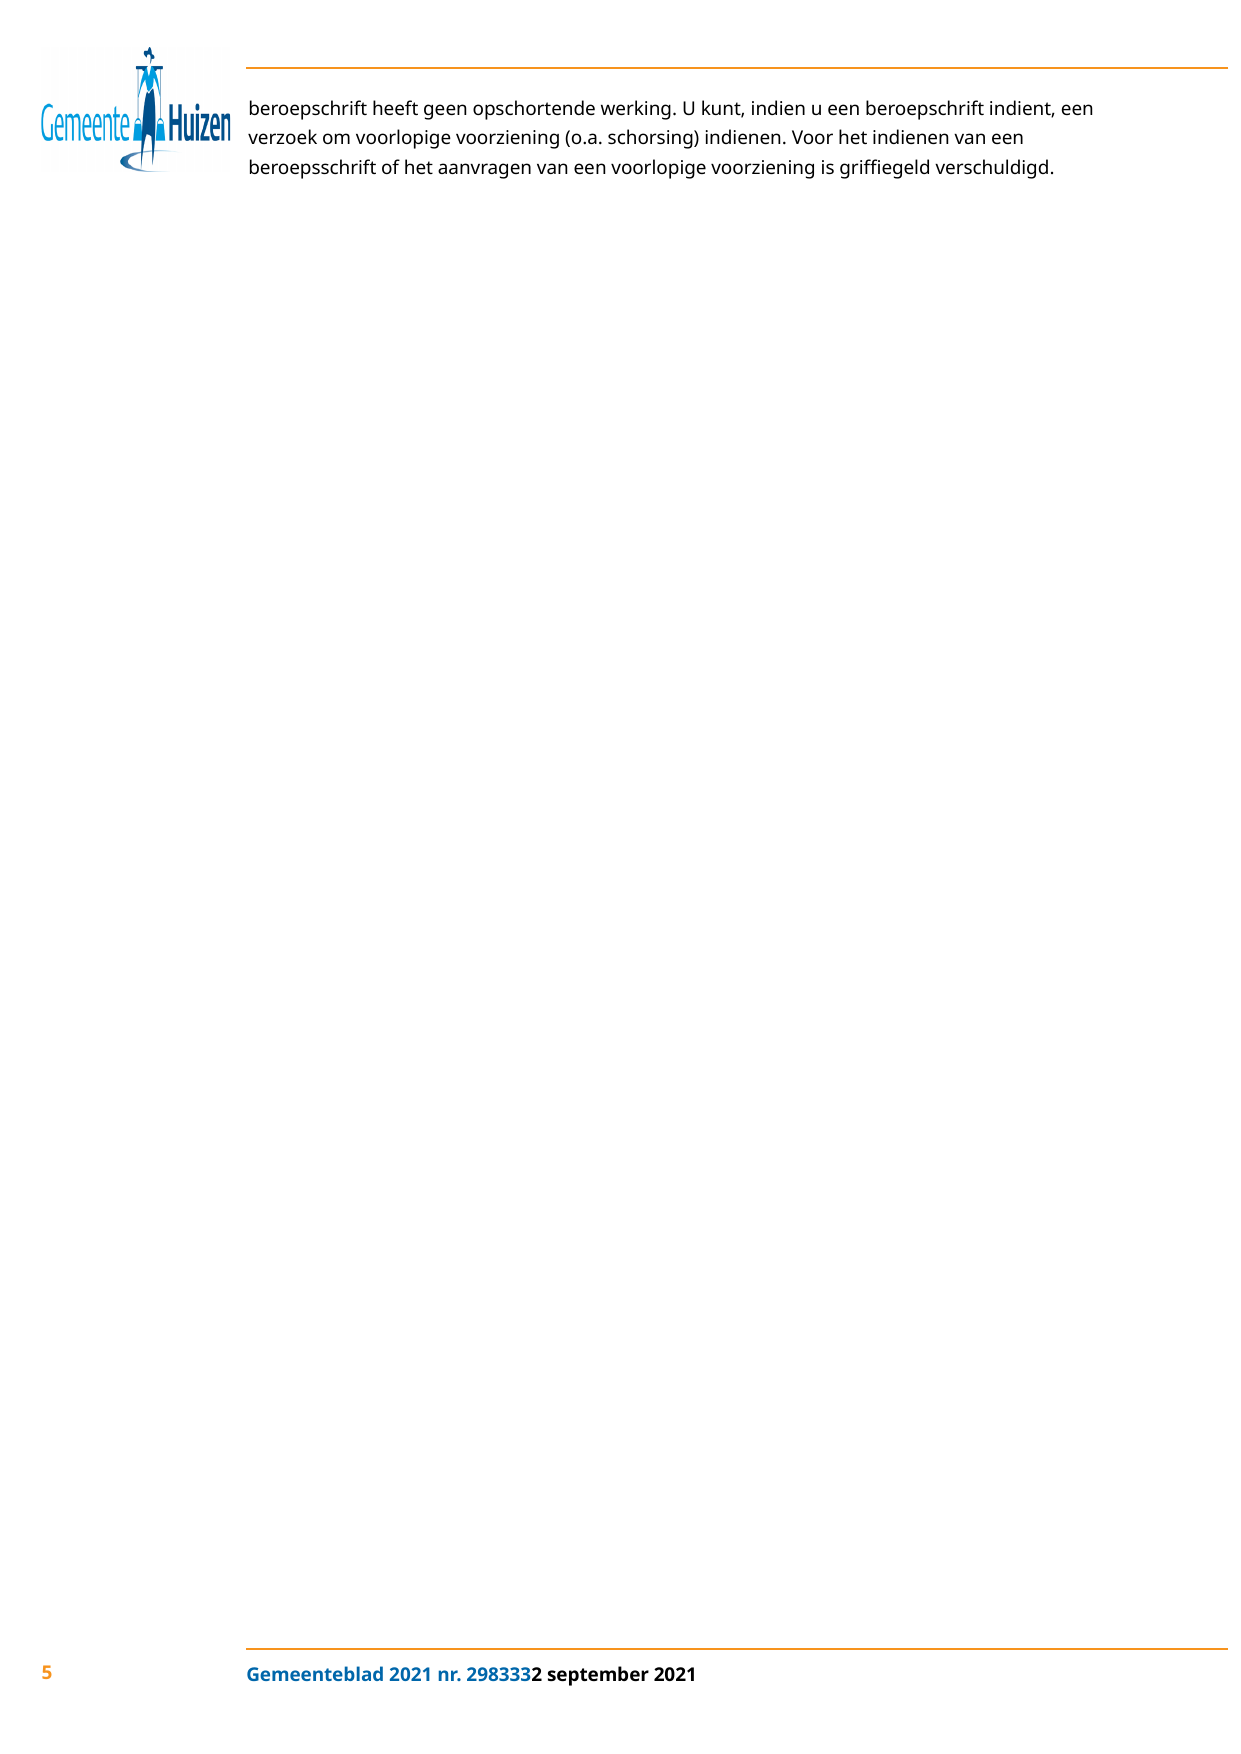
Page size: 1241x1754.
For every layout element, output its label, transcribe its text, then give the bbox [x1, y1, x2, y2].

picture [41, 47, 231, 172]
text beroepschrift heeft geen opschortende werking. U kunt, indien u een beroepschrift indient, een verzoek om voorlopige voorziening (o.a. schorsing) indienen. Voor het indienen van een beroepsschrift of het aanvragen van een voorlopige voorziening is griffiegeld verschuldigd. [248, 95, 1152, 180]
